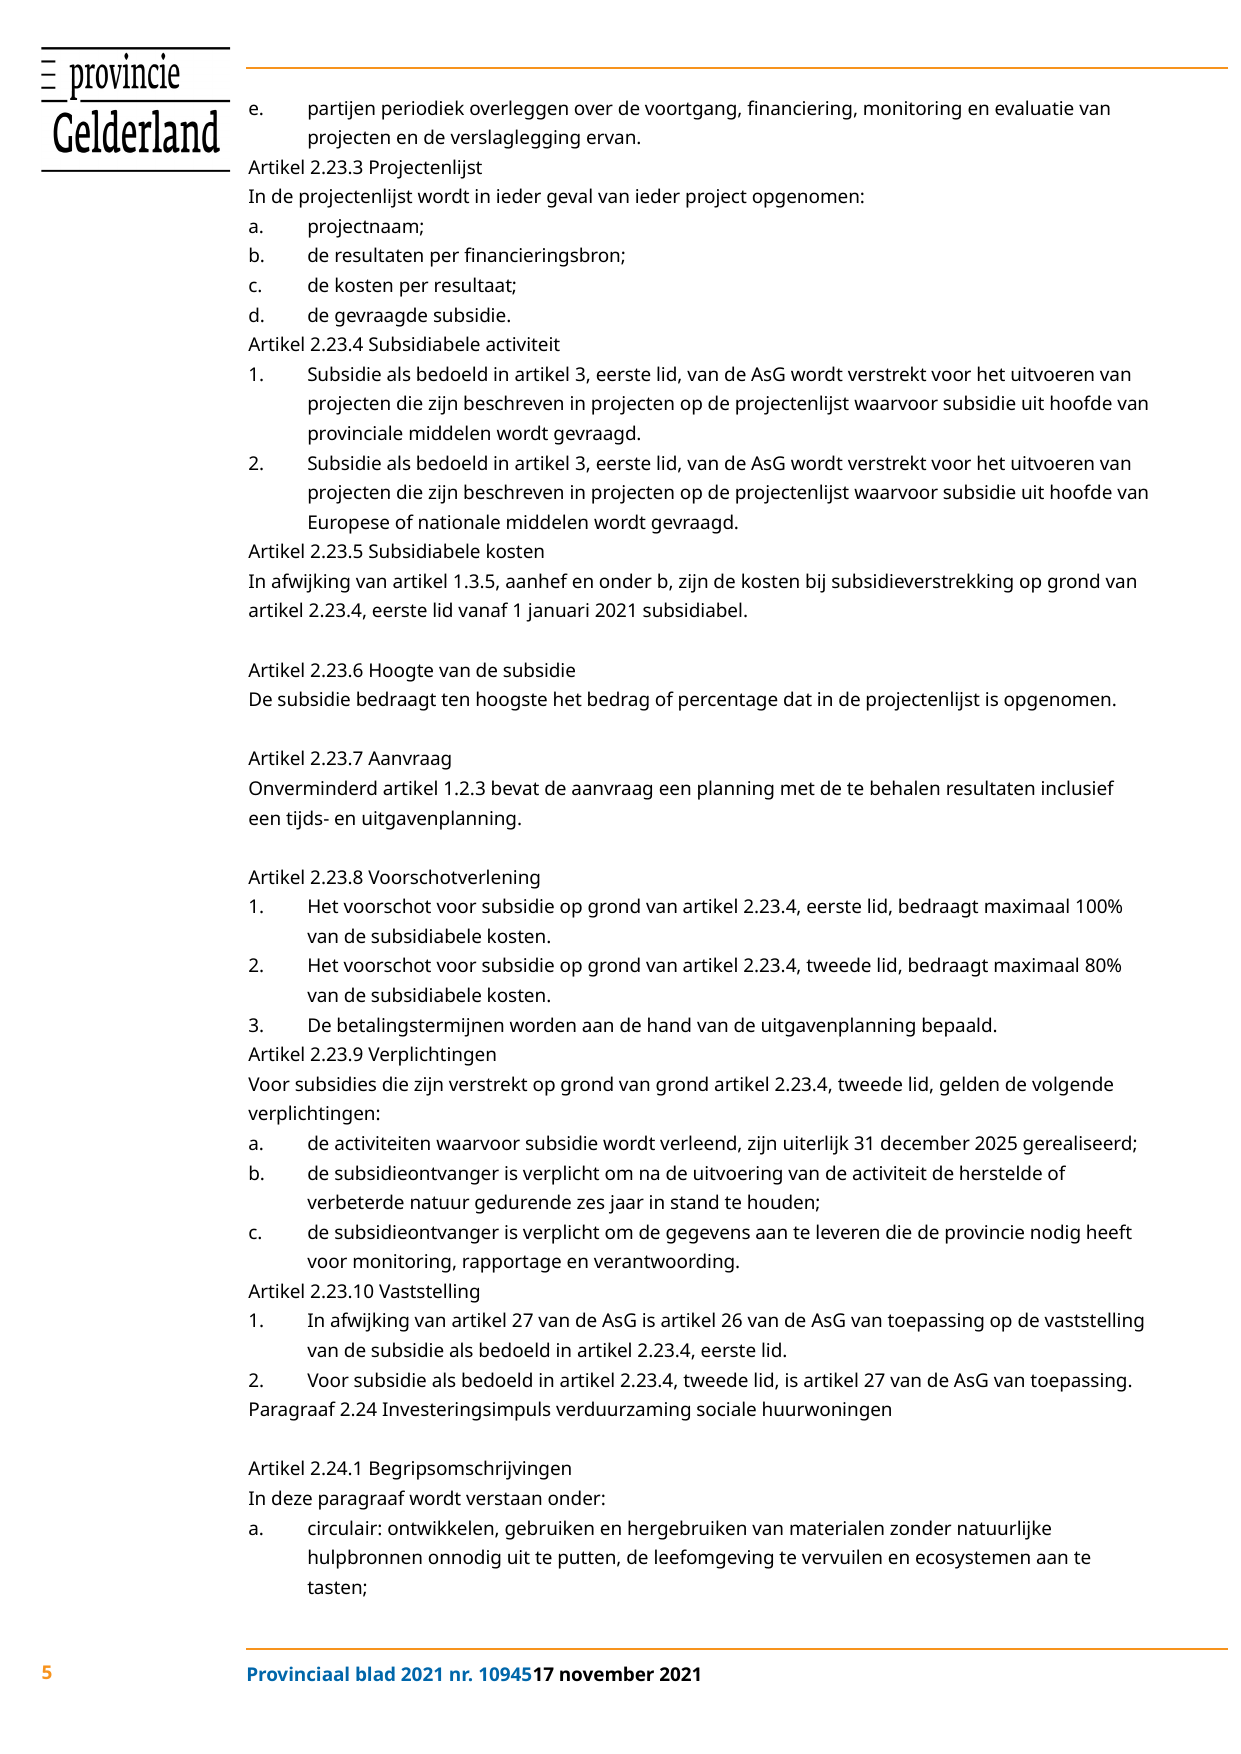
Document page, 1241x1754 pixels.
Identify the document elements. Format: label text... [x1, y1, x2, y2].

text Artikel 2.23.8 Voorschotverlening [248, 864, 1152, 890]
text Artikel 2.23.3 Projectenlijst [248, 154, 1152, 180]
list projectnaam; [248, 213, 1152, 239]
text Artikel 2.23.10 Vaststelling [248, 1278, 1152, 1304]
list de resultaten per financieringsbron; [248, 243, 1152, 268]
text Paragraaf 2.24 Investeringsimpuls verduurzaming sociale huurwoningen [248, 1396, 1152, 1422]
text In de projectenlijst wordt in ieder geval van ieder project opgenomen: [248, 183, 1152, 209]
list de subsidieontvanger is verplicht om na de uitvoering van de activiteit de herstelde of verbeterde natuur gedurende zes jaar in stand te houden; [248, 1160, 1152, 1215]
list Voor subsidie als bedoeld in artikel 2.23.4, tweede lid, is artikel 27 van de AsG van toepassing. [248, 1367, 1152, 1393]
text Artikel 2.24.1 Begripsomschrijvingen [248, 1456, 1152, 1481]
list Het voorschot voor subsidie op grond van artikel 2.23.4, eerste lid, bedraagt maximaal 100% van de subsidiabele kosten. [248, 893, 1152, 949]
text Artikel 2.23.4 Subsidiabele activiteit [248, 331, 1152, 357]
text De subsidie bedraagt ten hoogste het bedrag of percentage dat in de projectenlijst is opgenomen. [248, 686, 1152, 712]
text Artikel 2.23.6 Hoogte van de subsidie [248, 657, 1152, 683]
text Voor subsidies die zijn verstrekt op grond van grond artikel 2.23.4, tweede lid, gelden de volgende verplichtingen: [248, 1071, 1152, 1126]
list De betalingstermijnen worden aan de hand van de uitgavenplanning bepaald. [248, 1012, 1152, 1038]
list de activiteiten waarvoor subsidie wordt verleend, zijn uiterlijk 31 december 2025 gerealiseerd; [248, 1130, 1152, 1156]
list Subsidie als bedoeld in artikel 3, eerste lid, van de AsG wordt verstrekt voor het uitvoeren van projecten die zijn beschreven in projecten op de projectenlijst waarvoor subsidie uit hoofde van Europese of nationale middelen wordt gevraagd. [248, 450, 1152, 535]
picture [41, 47, 231, 172]
list In afwijking van artikel 27 van de AsG is artikel 26 van de AsG van toepassing op de vaststelling van de subsidie als bedoeld in artikel 2.23.4, eerste lid. [248, 1308, 1152, 1363]
list circulair: ontwikkelen, gebruiken en hergebruiken van materialen zonder natuurlijke hulpbronnen onnodig uit te putten, de leefomgeving te vervuilen en ecosystemen aan te tasten; [248, 1515, 1152, 1600]
text Artikel 2.23.7 Aanvraag [248, 746, 1152, 771]
text Onverminderd artikel 1.2.3 bevat de aanvraag een planning met de te behalen resultaten inclusief een tijds- en uitgavenplanning. [248, 775, 1152, 831]
text Artikel 2.23.9 Verplichtingen [248, 1041, 1152, 1067]
text In deze paragraaf wordt verstaan onder: [248, 1485, 1152, 1511]
text Artikel 2.23.5 Subsidiabele kosten [248, 538, 1152, 564]
list de gevraagde subsidie. [248, 302, 1152, 328]
list de subsidieontvanger is verplicht om de gegevens aan te leveren die de provincie nodig heeft voor monitoring, rapportage en verantwoording. [248, 1219, 1152, 1274]
list Het voorschot voor subsidie op grond van artikel 2.23.4, tweede lid, bedraagt maximaal 80% van de subsidiabele kosten. [248, 953, 1152, 1008]
text In afwijking van artikel 1.3.5, aanhef en onder b, zijn de kosten bij subsidieverstrekking op grond van artikel 2.23.4, eerste lid vanaf 1 januari 2021 subsidiabel. [248, 568, 1152, 623]
list de kosten per resultaat; [248, 272, 1152, 298]
list partijen periodiek overleggen over de voortgang, financiering, monitoring en evaluatie van projecten en de verslaglegging ervan. [248, 95, 1152, 150]
list Subsidie als bedoeld in artikel 3, eerste lid, van de AsG wordt verstrekt voor het uitvoeren van projecten die zijn beschreven in projecten op de projectenlijst waarvoor subsidie uit hoofde van provinciale middelen wordt gevraagd. [248, 361, 1152, 446]
